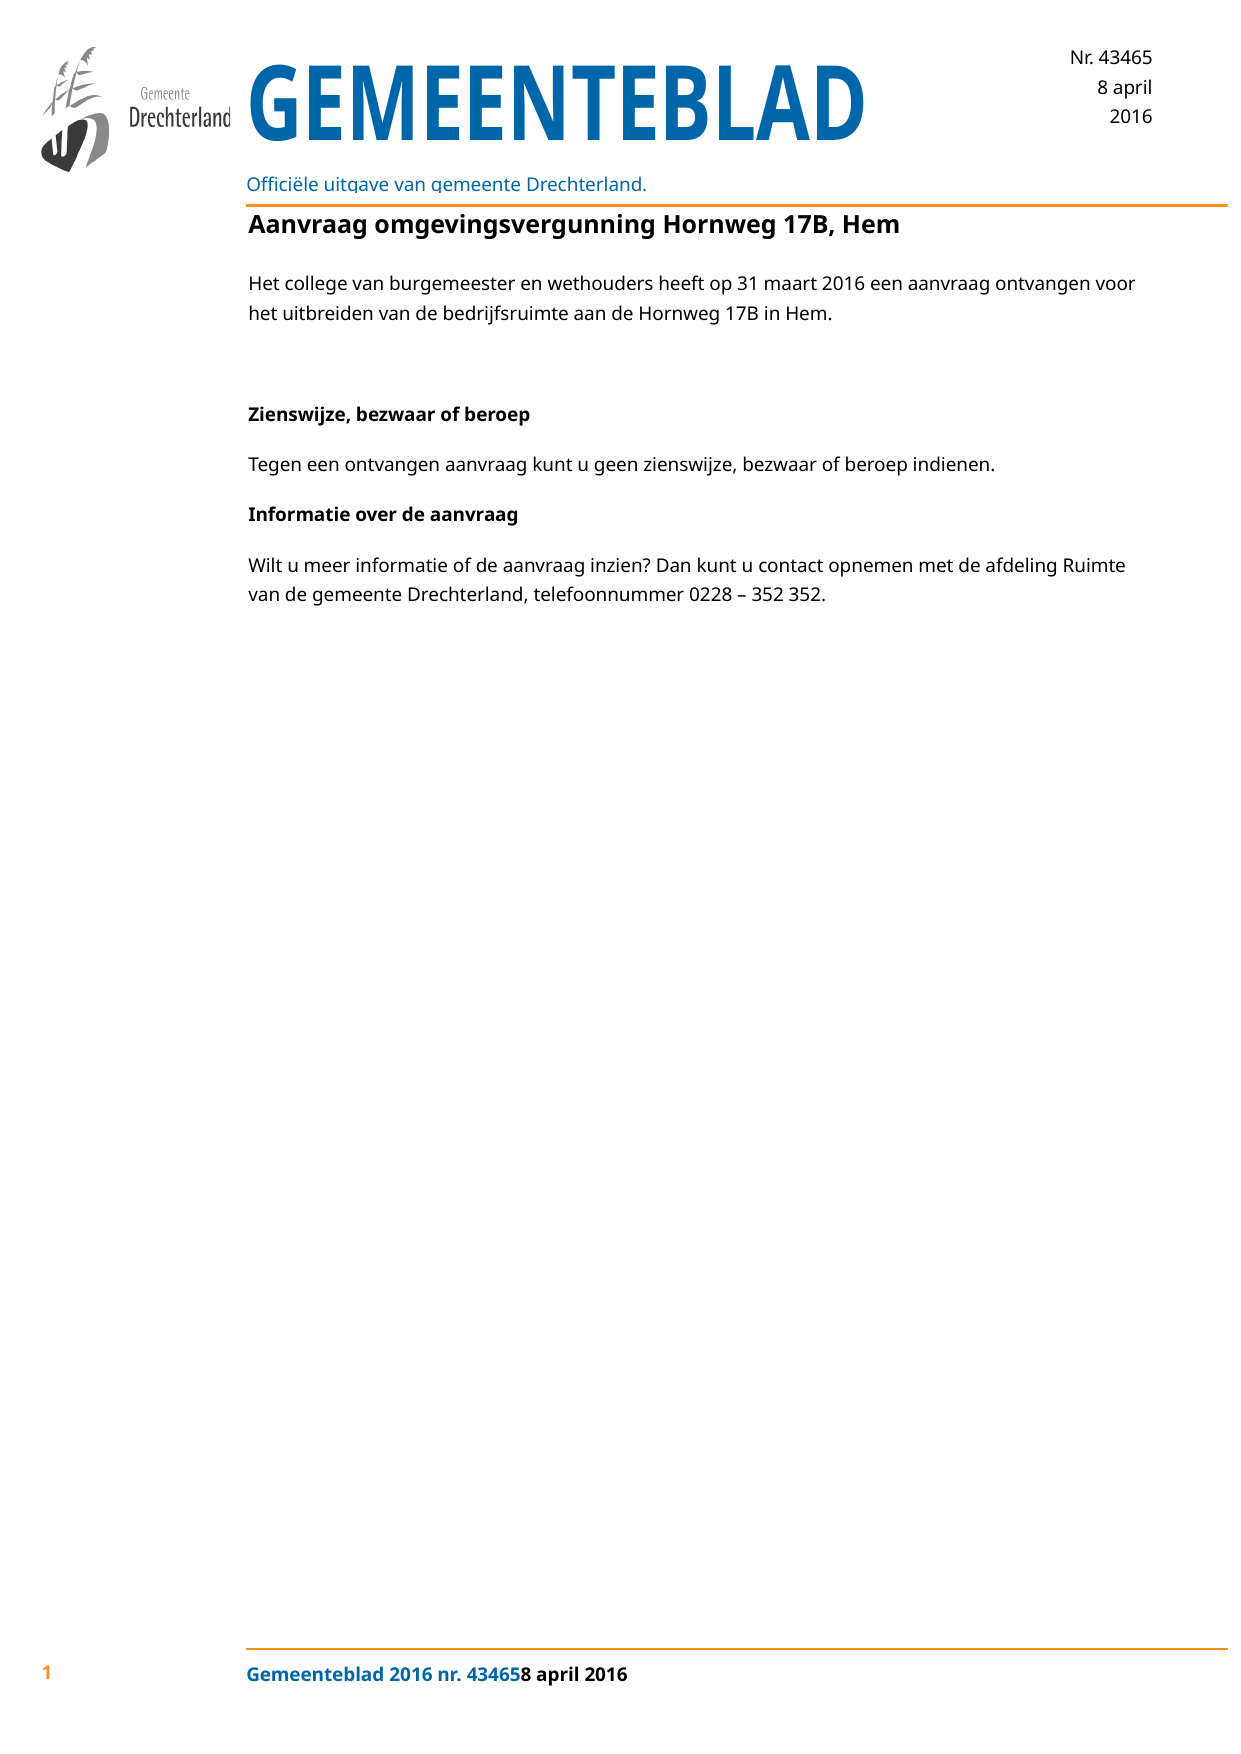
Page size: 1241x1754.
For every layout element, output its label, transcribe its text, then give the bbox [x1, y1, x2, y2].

picture [41, 47, 231, 172]
text Wilt u meer informatie of de aanvraag inzien? Dan kunt u contact opnemen met de afdeling Ruimte van de gemeente Drechterland, telefoonnummer 0228 – 352 352. [248, 552, 1152, 607]
text Aanvraag omgevingsvergunning Hornweg 17B, Hem [248, 207, 1152, 241]
text Informatie over de aanvraag [248, 502, 1152, 527]
text Tegen een ontvangen aanvraag kunt u geen zienswijze, bezwaar of beroep indienen. [248, 451, 1152, 477]
text Het college van burgemeester en wethouders heeft op 31 maart 2016 een aanvraag ontvangen voor het uitbreiden van de bedrijfsruimte aan de Hornweg 17B in Hem. [248, 270, 1152, 326]
text Zienswijze, bezwaar of beroep [248, 401, 1152, 426]
